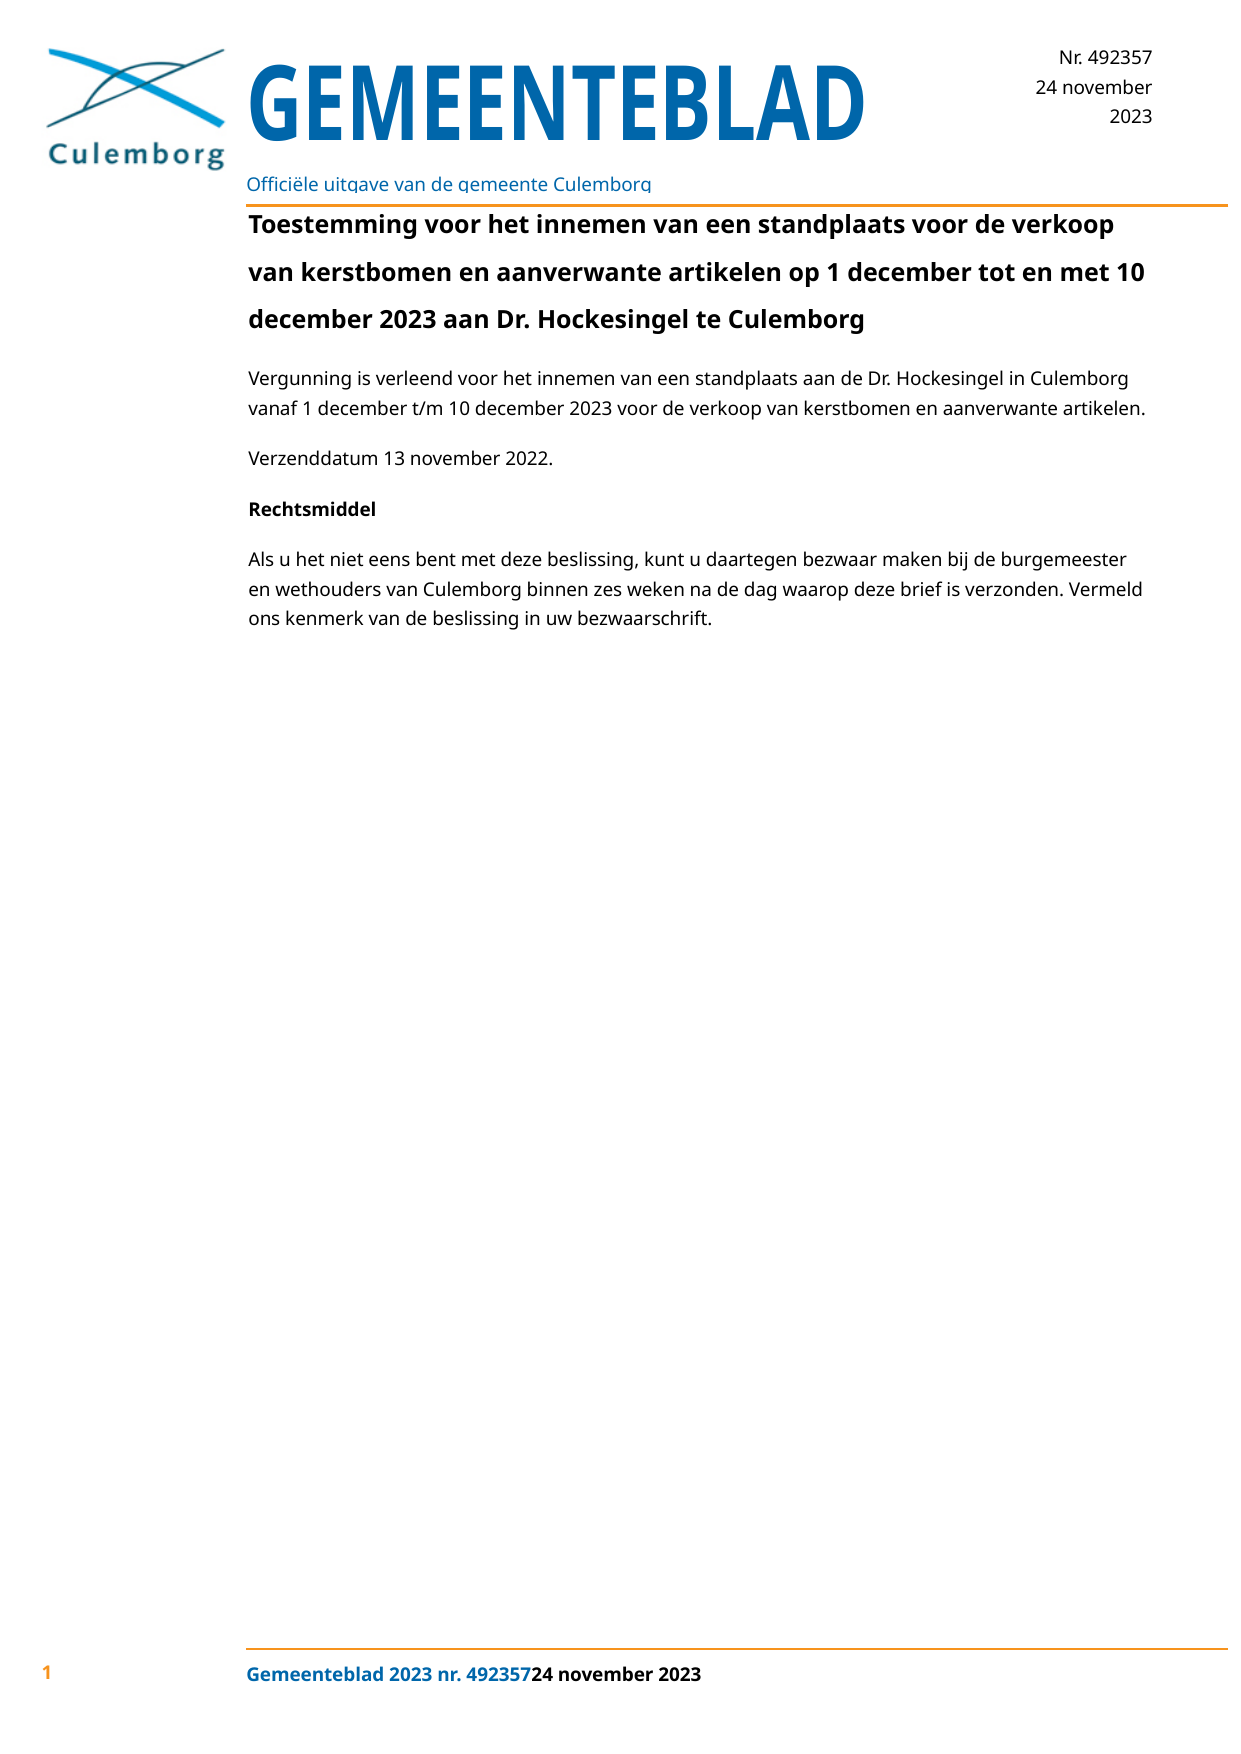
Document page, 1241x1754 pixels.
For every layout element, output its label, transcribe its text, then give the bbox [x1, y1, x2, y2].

text Toestemming voor het innemen van een standplaats voor de verkoop van kerstbomen en aanverwante artikelen op 1 december tot en met 10 december 2023 aan Dr. Hockesingel te Culemborg [248, 207, 1152, 336]
text Rechtsmiddel [248, 496, 1152, 522]
picture [41, 47, 231, 172]
text Vergunning is verleend voor het innemen van een standplaats aan de Dr. Hockesingel in Culemborg vanaf 1 december t/m 10 december 2023 voor de verkoop van kerstbomen en aanverwante artikelen. [248, 366, 1152, 421]
text Verzenddatum 13 november 2022. [248, 446, 1152, 471]
text Als u het niet eens bent met deze beslissing, kunt u daartegen bezwaar maken bij de burgemeester en wethouders van Culemborg binnen zes weken na de dag waarop deze brief is verzonden. Vermeld ons kenmerk van de beslissing in uw bezwaarschrift. [248, 546, 1152, 631]
